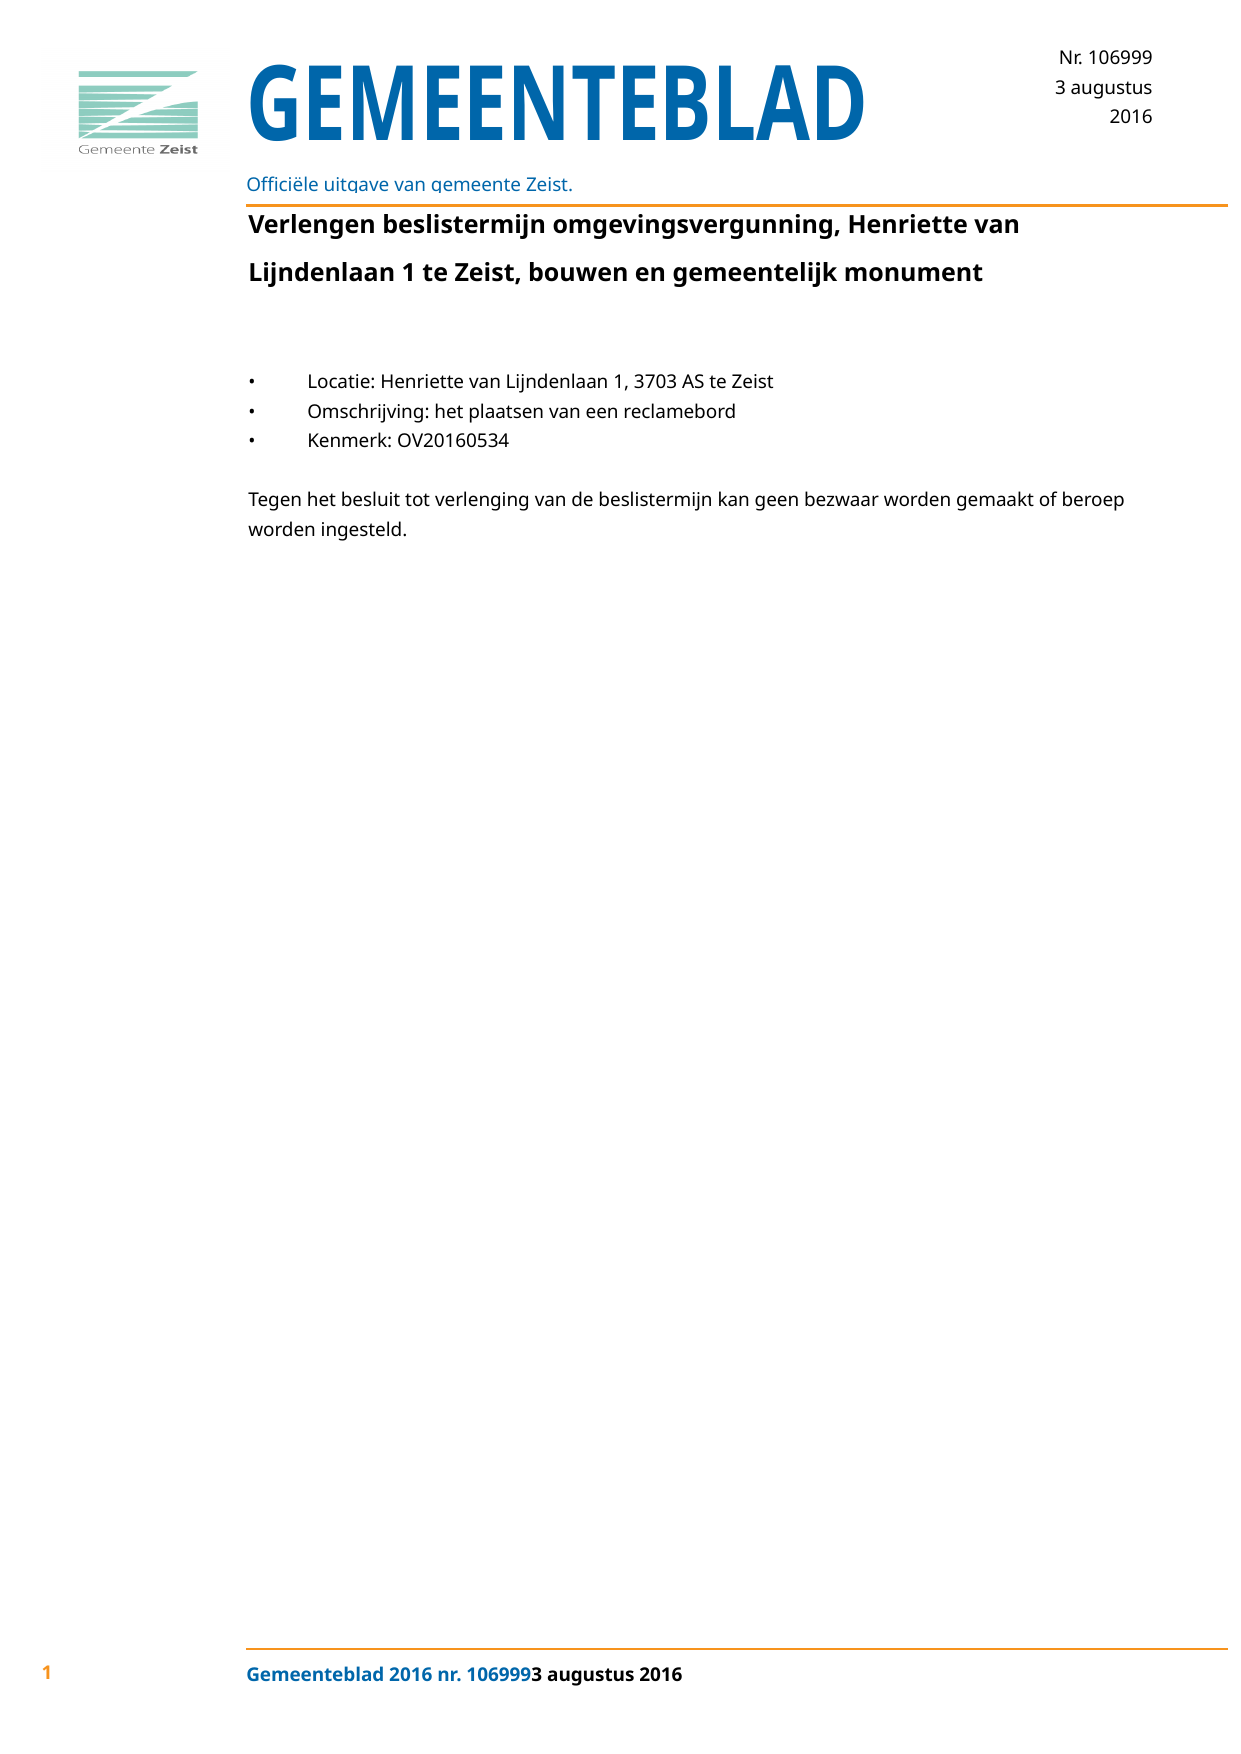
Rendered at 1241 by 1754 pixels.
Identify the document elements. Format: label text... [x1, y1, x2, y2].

text Verlengen beslistermijn omgevingsvergunning, Henriette van Lijndenlaan 1 te Zeist, bouwen en gemeentelijk monument [248, 207, 1152, 288]
list Kenmerk: OV20160534 [248, 427, 1152, 453]
text Tegen het besluit tot verlenging van de beslistermijn kan geen bezwaar worden gemaakt of beroep worden ingesteld. [248, 487, 1152, 542]
list Locatie: Henriette van Lijndenlaan 1, 3703 AS te Zeist [248, 368, 1152, 394]
picture [41, 47, 231, 172]
list Omschrijving: het plaatsen van een reclamebord [248, 398, 1152, 424]
